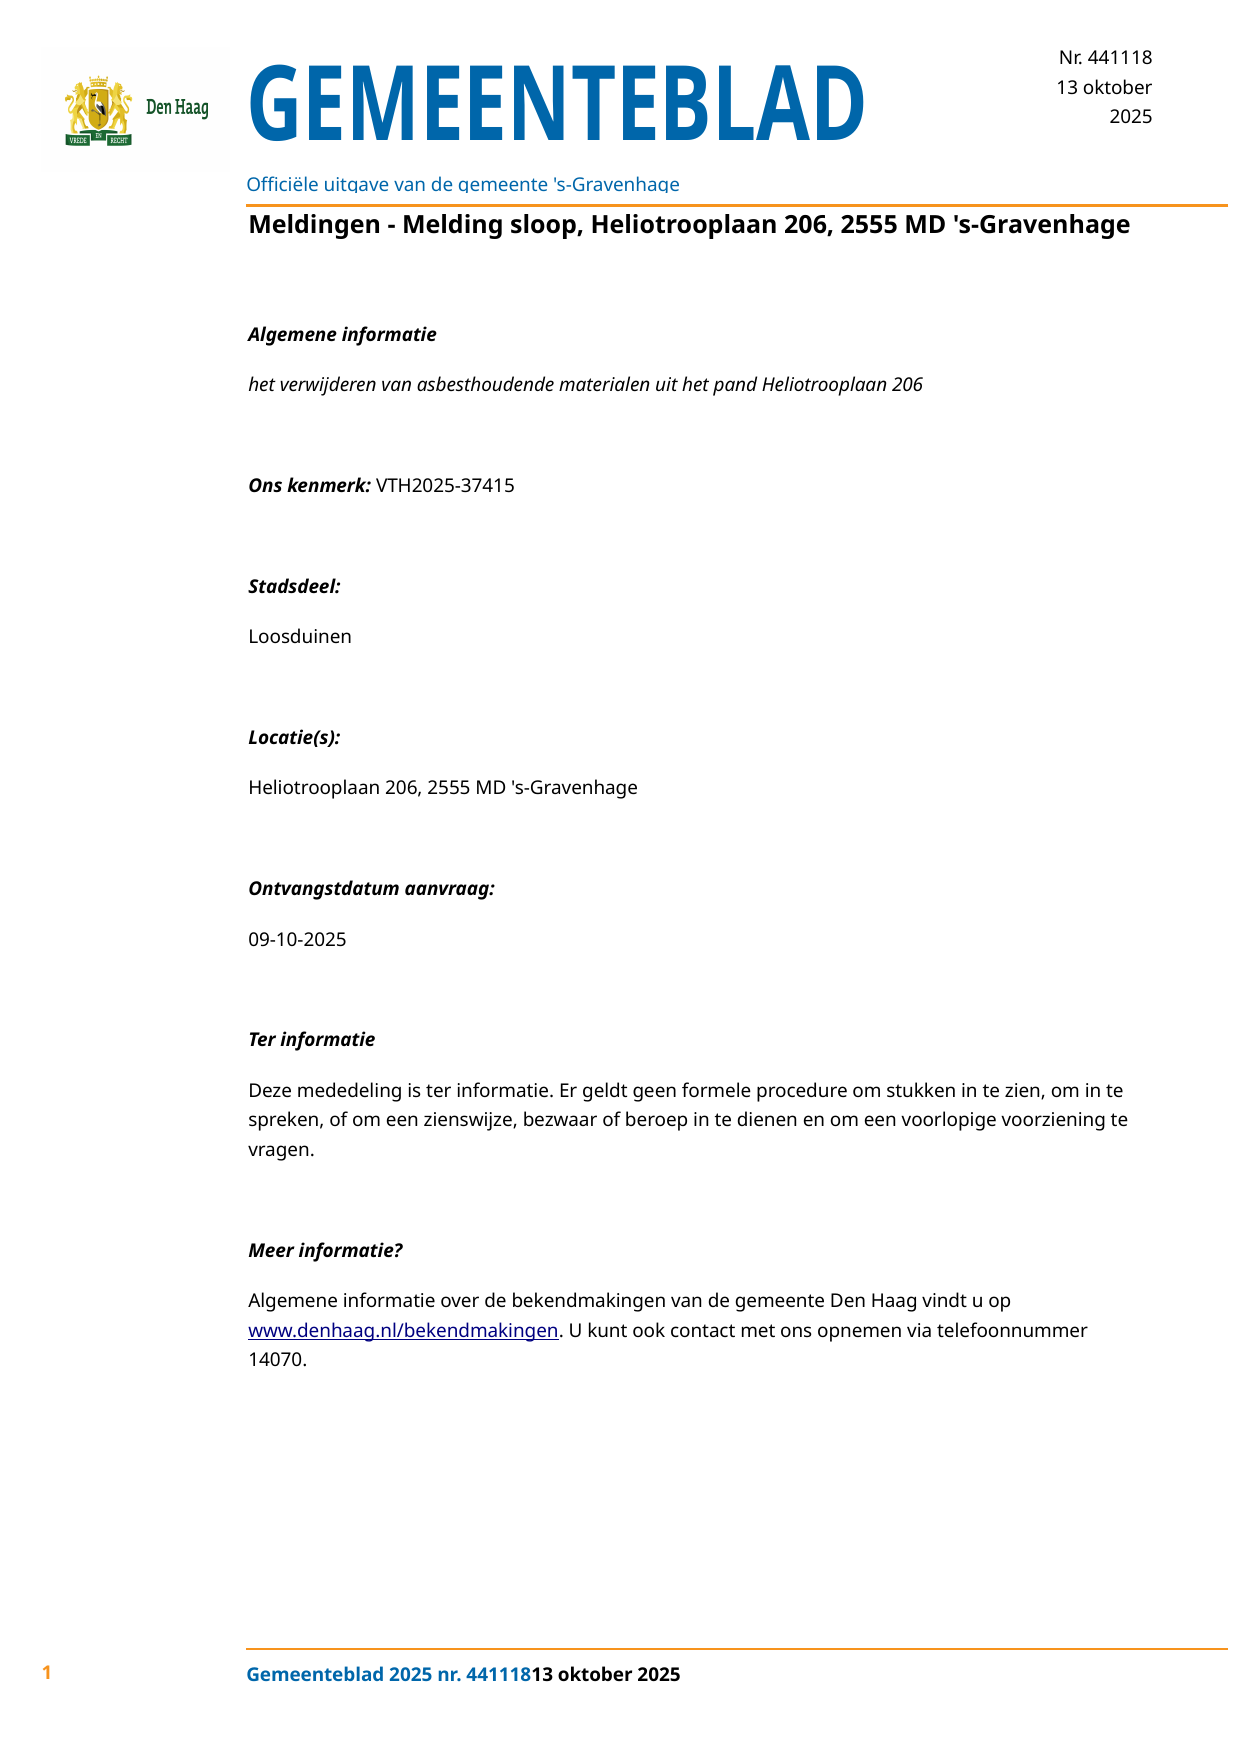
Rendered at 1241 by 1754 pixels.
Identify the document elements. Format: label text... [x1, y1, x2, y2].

text Meldingen - Melding sloop, Heliotrooplaan 206, 2555 MD 's-Gravenhage [248, 207, 1152, 241]
text het verwijderen van asbesthoudende materialen uit het pand Heliotrooplaan 206 [248, 371, 1152, 397]
text 09-10-2025 [248, 926, 1152, 951]
text Ter informatie [248, 1027, 1152, 1052]
text Stadsdeel: [248, 573, 1152, 598]
text Ons kenmerk: VTH2025-37415 [248, 472, 1152, 498]
text Loosduinen [248, 623, 1152, 649]
text Algemene informatie over de bekendmakingen van de gemeente Den Haag vindt u op www.denhaag.nl/bekendmakingen. U kunt ook contact met ons opnemen via telefoonnummer 14070. [248, 1287, 1152, 1372]
text Ontvangstdatum aanvraag: [248, 875, 1152, 901]
text Algemene informatie [248, 321, 1152, 346]
picture [41, 47, 231, 172]
text Deze mededeling is ter informatie. Er geldt geen formele procedure om stukken in te zien, om in te spreken, of om een zienswijze, bezwaar of beroep in te dienen en om een voorlopige voorziening te vragen. [248, 1077, 1152, 1162]
text Meer informatie? [248, 1237, 1152, 1263]
text Heliotrooplaan 206, 2555 MD 's-Gravenhage [248, 774, 1152, 800]
text Locatie(s): [248, 724, 1152, 750]
